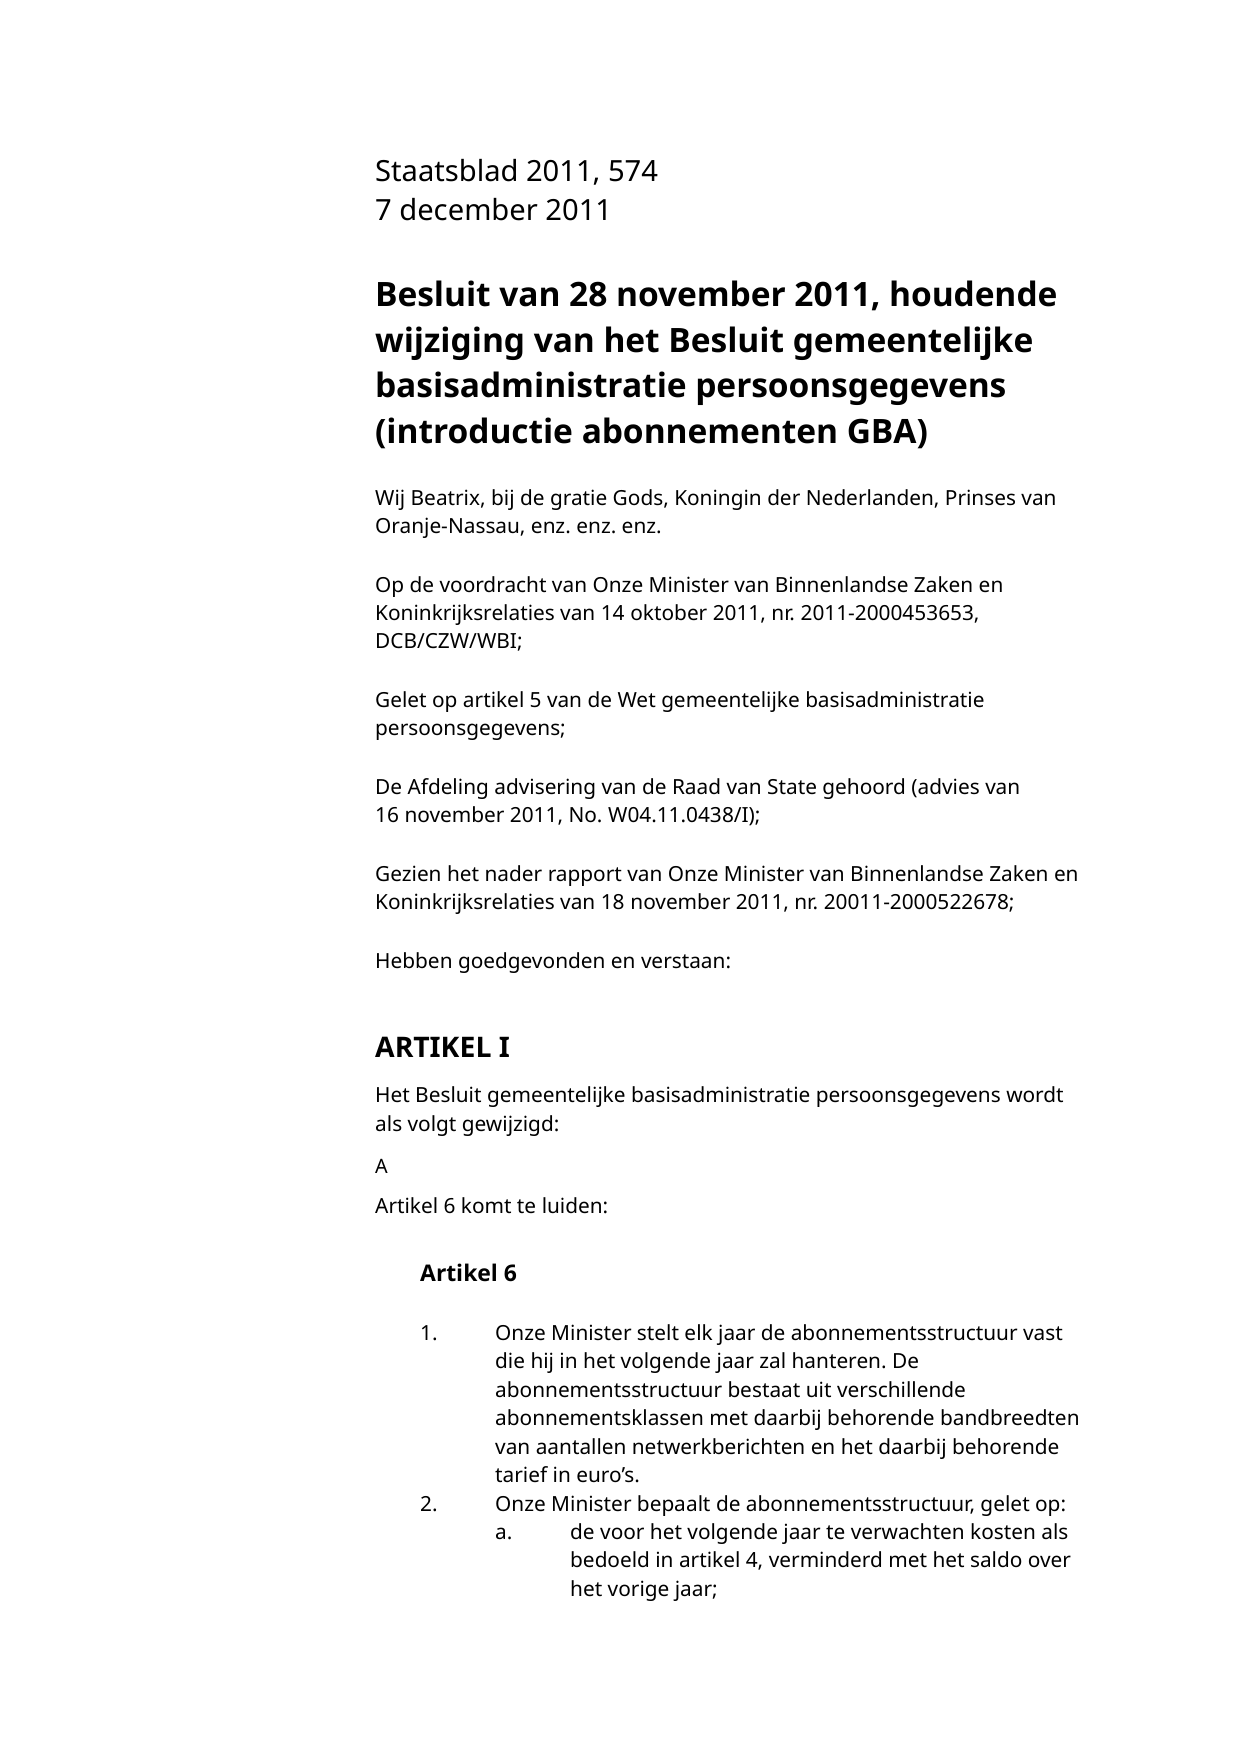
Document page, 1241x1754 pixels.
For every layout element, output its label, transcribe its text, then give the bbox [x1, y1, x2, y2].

subtitle Artikel 6 [420, 1257, 1090, 1288]
text Het Besluit gemeentelijke basisadministratie persoonsgegevens wordt als volgt gewijzigd: [375, 1080, 1090, 1137]
text Staatsblad 2011, 574 [375, 150, 1090, 190]
text A [375, 1152, 1090, 1179]
text De Afdeling advisering van de Raad van State gehoord (advies van 16 november 2011, No. W04.11.0438/I); [375, 772, 1090, 829]
text Wij Beatrix, bij de gratie Gods, Koningin der Nederlanden, Prinses van Oranje-Nassau, enz. enz. enz. [375, 483, 1090, 540]
list Onze Minister bepaalt de abonnementsstructuur, gelet op: [420, 1489, 1090, 1517]
list de voor het volgende jaar te verwachten kosten als bedoeld in artikel 4, verminderd met het saldo over het vorige jaar; [495, 1517, 1090, 1602]
subtitle Besluit van 28 november 2011, houdende wijziging van het Besluit gemeentelijke basisadministratie persoonsgegevens (introductie abonnementen GBA) [375, 271, 1090, 453]
text Artikel 6 komt te luiden: [375, 1191, 1090, 1219]
list Onze Minister stelt elk jaar de abonnementsstructuur vast die hij in het volgende jaar zal hanteren. De abonnementsstructuur bestaat uit verschillende abonnementsklassen met daarbij behorende bandbreedten van aantallen netwerkberichten en het daarbij behorende tarief in euro’s. [420, 1318, 1090, 1489]
text 7 december 2011 [375, 190, 1090, 229]
text Hebben goedgevonden en verstaan: [375, 946, 1090, 974]
text Gelet op artikel 5 van de Wet gemeentelijke basisadministratie persoonsgegevens; [375, 685, 1090, 742]
text Gezien het nader rapport van Onze Minister van Binnenlandse Zaken en Koninkrijksrelaties van 18 november 2011, nr. 20011-2000522678; [375, 859, 1090, 916]
text Op de voordracht van Onze Minister van Binnenlandse Zaken en Koninkrijksrelaties van 14 oktober 2011, nr. 2011-2000453653, DCB/CZW/WBI; [375, 570, 1090, 655]
subtitle ARTIKEL I [375, 1027, 1090, 1065]
